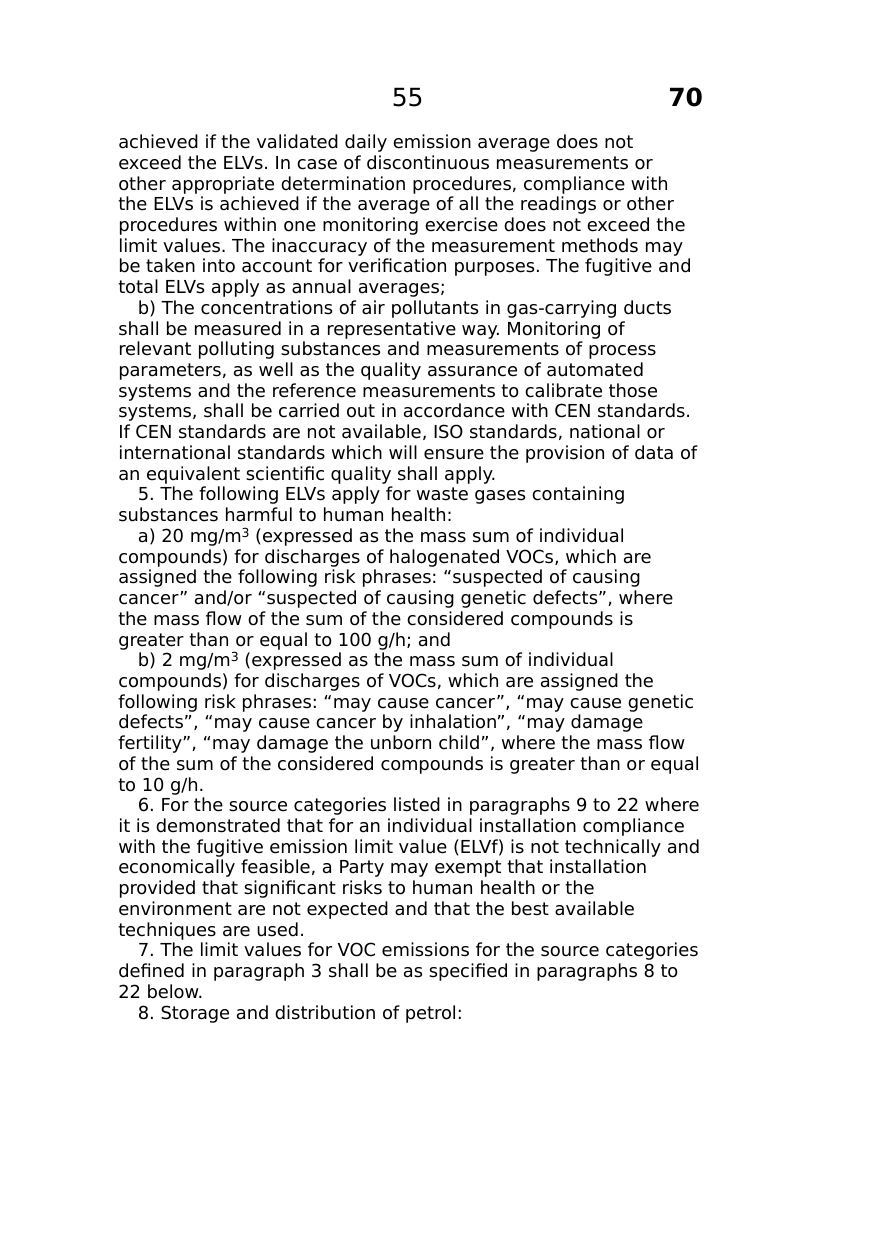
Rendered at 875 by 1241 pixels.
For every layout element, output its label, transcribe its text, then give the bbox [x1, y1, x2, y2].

text 5. The following ELVs apply for waste gases containing substances harmful to human health: [118, 484, 703, 526]
text 7. The limit values for VOC emissions for the source categories defined in paragraph 3 shall be as specified in paragraphs 8 to 22 below. [118, 940, 703, 1002]
text 8. Storage and distribution of petrol: [118, 1002, 703, 1023]
text achieved if the validated daily emission average does not exceed the ELVs. In case of discontinuous measurements or other appropriate determination procedures, compliance with the ELVs is achieved if the average of all the readings or other procedures within one monitoring exercise does not exceed the limit values. The inaccuracy of the measurement methods may be taken into account for verification purposes. The fugitive and total ELVs apply as annual averages; [118, 132, 703, 298]
text b) The concentrations of air pollutants in gas-carrying ducts shall be measured in a representative way. Monitoring of relevant polluting substances and measurements of process parameters, as well as the quality assurance of automated systems and the reference measurements to calibrate those systems, shall be carried out in accordance with CEN standards. If CEN standards are not available, ISO standards, national or international standards which will ensure the provision of data of an equivalent scientific quality shall apply. [118, 298, 703, 484]
text b) 2 mg/m3 (expressed as the mass sum of individual compounds) for discharges of VOCs, which are assigned the following risk phrases: “may cause cancer”, “may cause genetic defects”, “may cause cancer by inhalation”, “may damage fertility”, “may damage the unborn child”, where the mass flow of the sum of the considered compounds is greater than or equal to 10 g/h. [118, 650, 703, 795]
text a) 20 mg/m3 (expressed as the mass sum of individual compounds) for discharges of halogenated VOCs, which are assigned the following risk phrases: “suspected of causing cancer” and/or “suspected of causing genetic defects”, where the mass flow of the sum of the considered compounds is greater than or equal to 100 g/h; and [118, 526, 703, 650]
text 6. For the source categories listed in paragraphs 9 to 22 where it is demonstrated that for an individual installation compliance with the fugitive emission limit value (ELVf) is not technically and economically feasible, a Party may exempt that installation provided that significant risks to human health or the environment are not expected and that the best available techniques are used. [118, 795, 703, 940]
